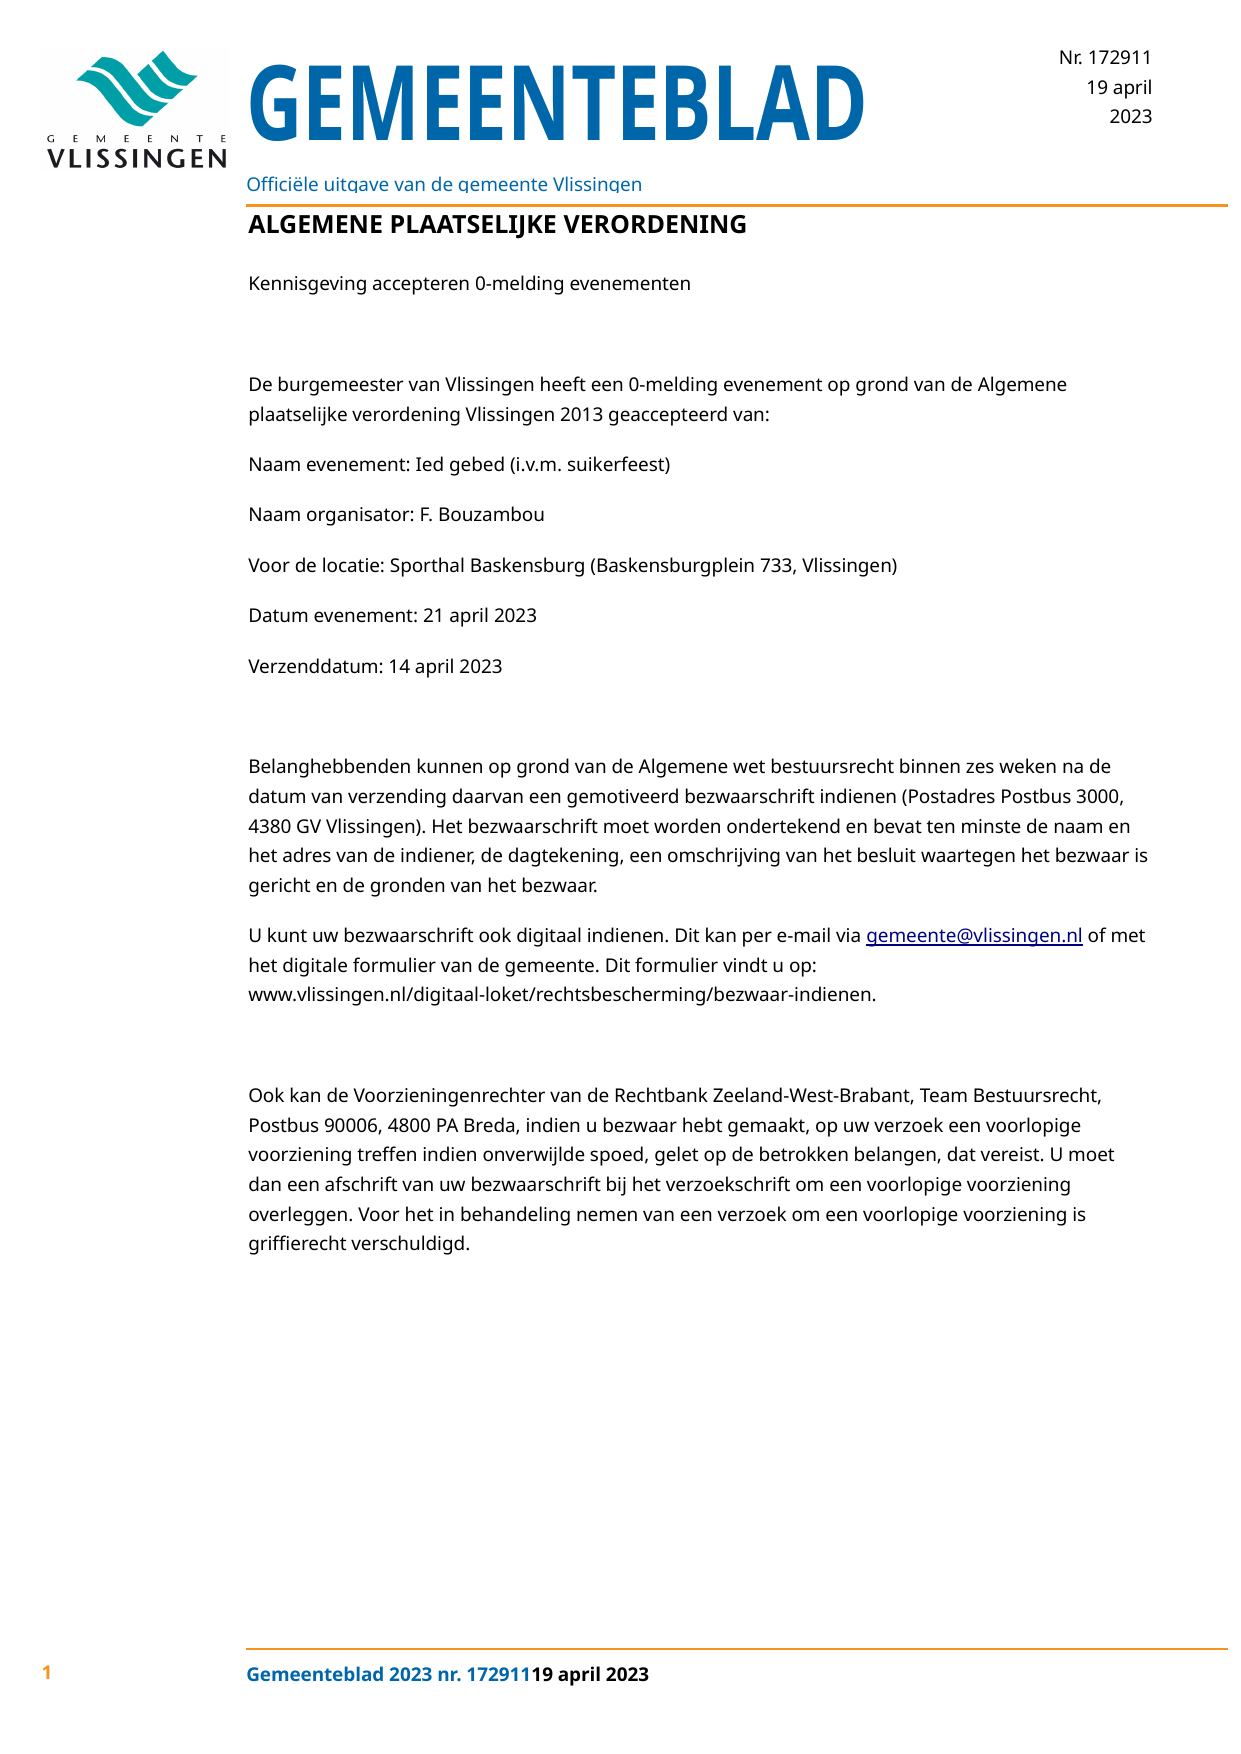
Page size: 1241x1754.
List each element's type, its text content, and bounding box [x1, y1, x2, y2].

text Kennisgeving accepteren 0-melding evenementen [248, 270, 1152, 296]
text U kunt uw bezwaarschrift ook digitaal indienen. Dit kan per e-mail via gemeente@vlissingen.nl of met het digitale formulier van de gemeente. Dit formulier vindt u op: www.vlissingen.nl/digitaal-loket/rechtsbescherming/bezwaar-indienen. [248, 922, 1152, 1007]
text Ook kan de Voorzieningenrechter van de Rechtbank Zeeland-West-Brabant, Team Bestuursrecht, Postbus 90006, 4800 PA Breda, indien u bezwaar hebt gemaakt, op uw verzoek een voorlopige voorziening treffen indien onverwijlde spoed, gelet op de betrokken belangen, dat vereist. U moet dan een afschrift van uw bezwaarschrift bij het verzoekschrift om een voorlopige voorziening overleggen. Voor het in behandeling nemen van een verzoek om een voorlopige voorziening is griffierecht verschuldigd. [248, 1082, 1152, 1256]
text Datum evenement: 21 april 2023 [248, 602, 1152, 628]
picture [41, 47, 231, 172]
text Naam evenement: Ied gebed (i.v.m. suikerfeest) [248, 451, 1152, 477]
text Naam organisator: F. Bouzambou [248, 502, 1152, 527]
text Belanghebbenden kunnen op grond van de Algemene wet bestuursrecht binnen zes weken na de datum van verzending daarvan een gemotiveerd bezwaarschrift indienen (Postadres Postbus 3000, 4380 GV Vlissingen). Het bezwaarschrift moet worden ondertekend en bevat ten minste de naam en het adres van de indiener, de dagtekening, een omschrijving van het besluit waartegen het bezwaar is gericht en de gronden van het bezwaar. [248, 754, 1152, 898]
text De burgemeester van Vlissingen heeft een 0-melding evenement op grond van de Algemene plaatselijke verordening Vlissingen 2013 geaccepteerd van: [248, 371, 1152, 426]
text ALGEMENE PLAATSELIJKE VERORDENING [248, 207, 1152, 241]
text Verzenddatum: 14 april 2023 [248, 653, 1152, 678]
text Voor de locatie: Sporthal Baskensburg (Baskensburgplein 733, Vlissingen) [248, 552, 1152, 578]
